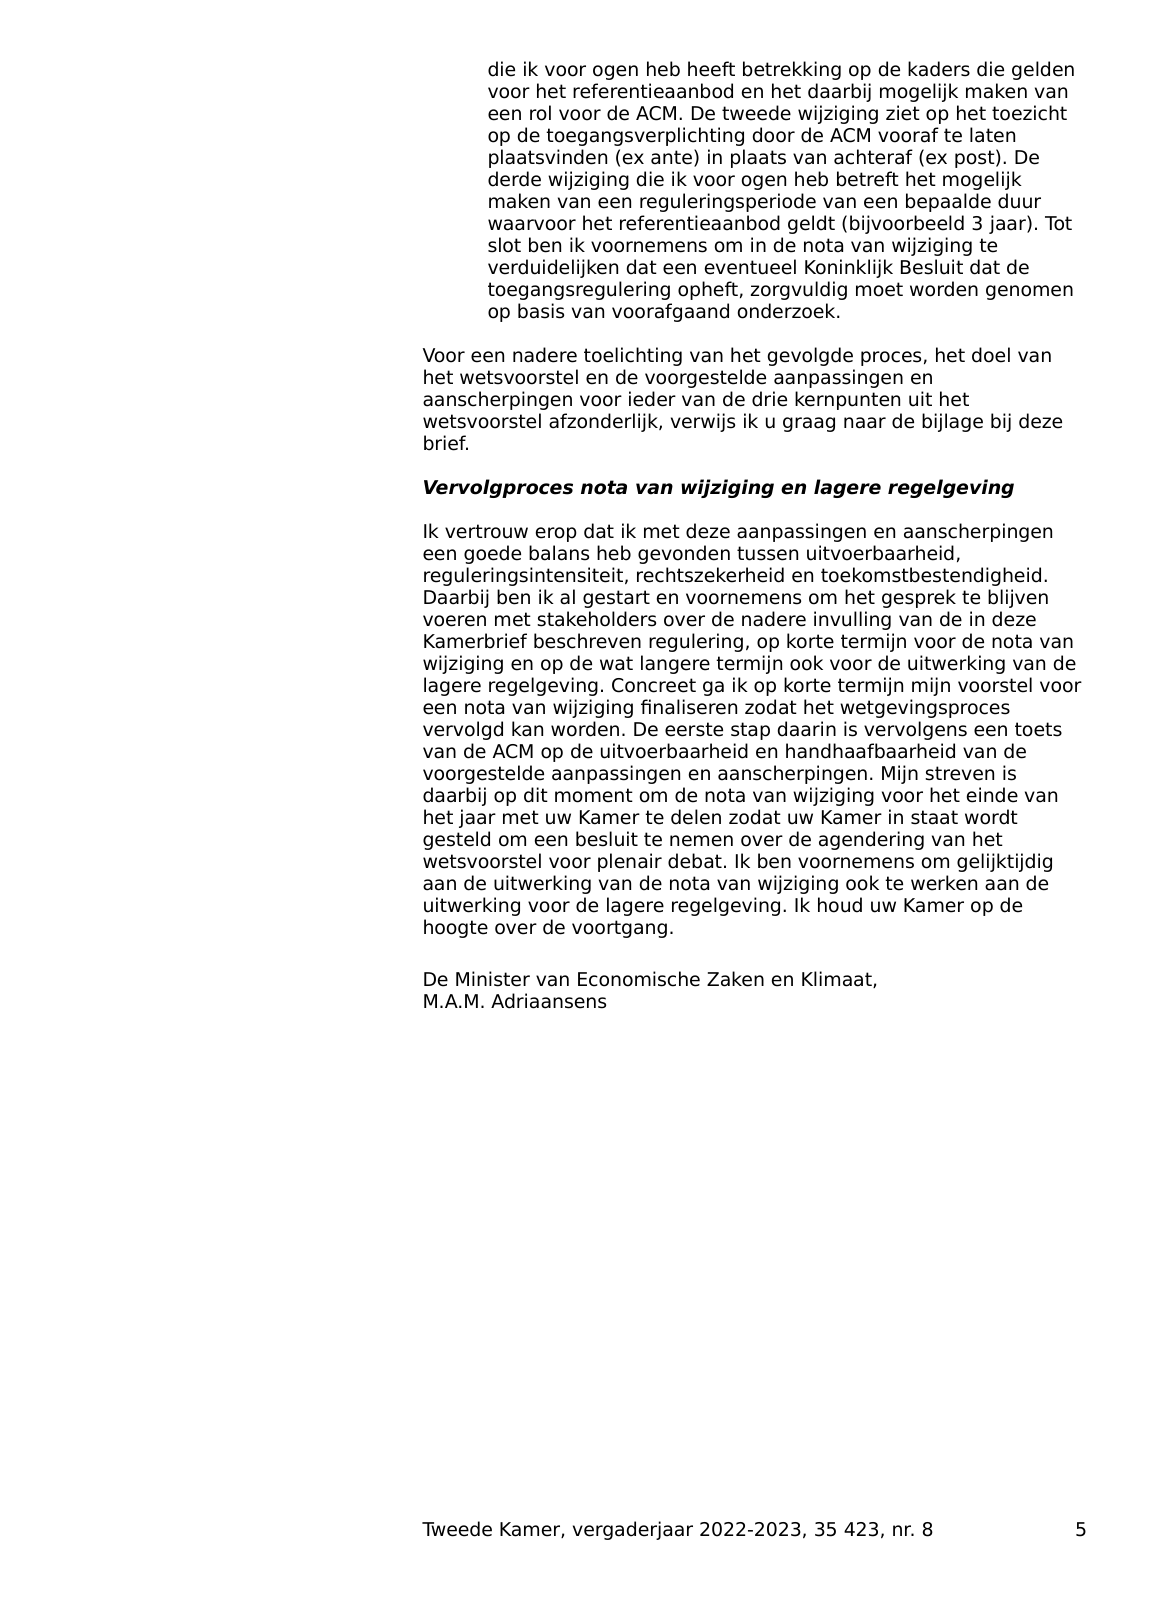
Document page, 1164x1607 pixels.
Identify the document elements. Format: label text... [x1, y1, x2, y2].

subtitle Vervolgproces nota van wijziging en lagere regelgeving [422, 477, 1087, 499]
text Ik vertrouw erop dat ik met deze aanpassingen en aanscherpingen een goede balans heb gevonden tussen uitvoerbaarheid, reguleringsintensiteit, rechtszekerheid en toekomstbestendigheid. Daarbij ben ik al gestart en voornemens om het gesprek te blijven voeren met stakeholders over de nadere invulling van de in deze Kamerbrief beschreven regulering, op korte termijn voor de nota van wijziging en op de wat langere termijn ook voor de uitwerking van de lagere regelgeving. Concreet ga ik op korte termijn mijn voorstel voor een nota van wijziging finaliseren zodat het wetgevingsproces vervolgd kan worden. De eerste stap daarin is vervolgens een toets van de ACM op de uitvoerbaarheid en handhaafbaarheid van de voorgestelde aanpassingen en aanscherpingen. Mijn streven is daarbij op dit moment om de nota van wijziging voor het einde van het jaar met uw Kamer te delen zodat uw Kamer in staat wordt gesteld om een besluit te nemen over de agendering van het wetsvoorstel voor plenair debat. Ik ben voornemens om gelijktijdig aan de uitwerking van de nota van wijziging ook te werken aan de uitwerking voor de lagere regelgeving. Ik houd uw Kamer op de hoogte over de voortgang. [422, 521, 1087, 939]
text Voor een nadere toelichting van het gevolgde proces, het doel van het wetsvoorstel en de voorgestelde aanpassingen en aanscherpingen voor ieder van de drie kernpunten uit het wetsvoorstel afzonderlijk, verwijs ik u graag naar de bijlage bij deze brief. [422, 345, 1087, 455]
text die ik voor ogen heb heeft betrekking op de kaders die gelden voor het referentieaanbod en het daarbij mogelijk maken van een rol voor de ACM. De tweede wijziging ziet op het toezicht op de toegangsverplichting door de ACM vooraf te laten plaatsvinden (ex ante) in plaats van achteraf (ex post). De derde wijziging die ik voor ogen heb betreft het mogelijk maken van een reguleringsperiode van een bepaalde duur waarvoor het referentieaanbod geldt (bijvoorbeeld 3 jaar). Tot slot ben ik voornemens om in de nota van wijziging te verduidelijken dat een eventueel Koninklijk Besluit dat de toegangsregulering opheft, zorgvuldig moet worden genomen op basis van voorafgaand onderzoek. [422, 59, 1087, 323]
text De Minister van Economische Zaken en Klimaat, M.A.M. Adriaansens [422, 969, 1087, 1013]
